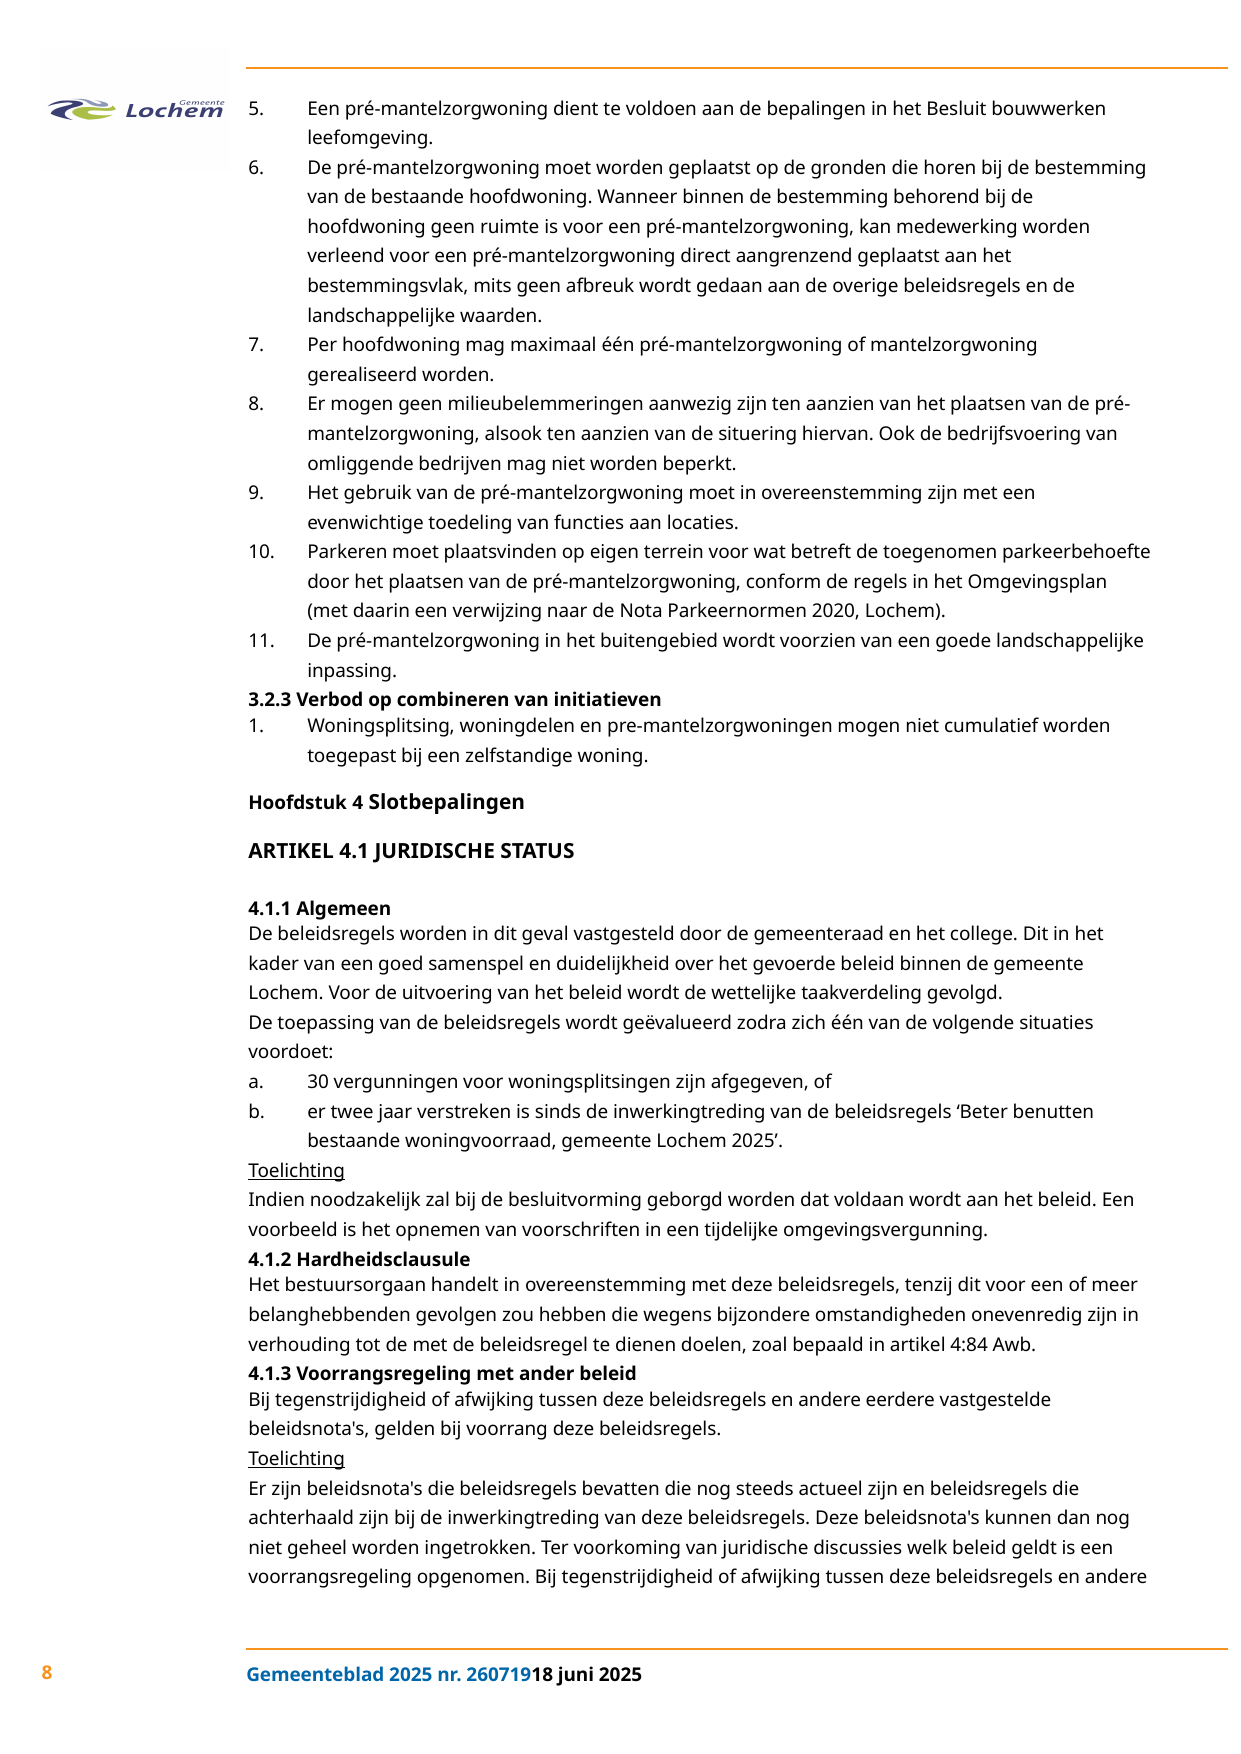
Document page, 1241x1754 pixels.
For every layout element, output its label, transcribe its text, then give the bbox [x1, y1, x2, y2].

text De beleidsregels worden in dit geval vastgesteld door de gemeenteraad en het college. Dit in het kader van een goed samenspel en duidelijkheid over het gevoerde beleid binnen de gemeente Lochem. Voor de uitvoering van het beleid wordt de wettelijke taakverdeling gevolgd. [248, 920, 1152, 1005]
text Toelichting [248, 1445, 1152, 1471]
text Indien noodzakelijk zal bij de besluitvorming geborgd worden dat voldaan wordt aan het beleid. Een voorbeeld is het opnemen van voorschriften in een tijdelijke omgevingsvergunning. [248, 1187, 1152, 1242]
list Een pré-mantelzorgwoning dient te voldoen aan de bepalingen in het Besluit bouwwerken leefomgeving. [248, 95, 1152, 150]
list De pré-mantelzorgwoning in het buitengebied wordt voorzien van een goede landschappelijke inpassing. [248, 627, 1152, 683]
list 30 vergunningen voor woningsplitsingen zijn afgegeven, of [248, 1068, 1152, 1094]
list Woningsplitsing, woningdelen en pre-mantelzorgwoningen mogen niet cumulatief worden toegepast bij een zelfstandige woning. [248, 712, 1152, 767]
text 3.2.3 Verbod op combineren van initiatieven [248, 686, 1152, 712]
list er twee jaar verstreken is sinds de inwerkingtreding van de beleidsregels ‘Beter benutten bestaande woningvoorraad, gemeente Lochem 2025’. [248, 1098, 1152, 1153]
text 4.1.3 Voorrangsregeling met ander beleid [248, 1360, 1152, 1386]
text Het bestuursorgaan handelt in overeenstemming met deze beleidsregels, tenzij dit voor een of meer belanghebbenden gevolgen zou hebben die wegens bijzondere omstandigheden onevenredig zijn in verhouding tot de met de beleidsregel te dienen doelen, zoal bepaald in artikel 4:84 Awb. [248, 1272, 1152, 1356]
list Het gebruik van de pré-mantelzorgwoning moet in overeenstemming zijn met een evenwichtige toedeling van functies aan locaties. [248, 479, 1152, 535]
text Hoofdstuk 4 Slotbepalingen [248, 787, 1152, 816]
text Er zijn beleidsnota's die beleidsregels bevatten die nog steeds actueel zijn en beleidsregels die achterhaald zijn bij de inwerkingtreding van deze beleidsregels. Deze beleidsnota's kunnen dan nog niet geheel worden ingetrokken. Ter voorkoming van juridische discussies welk beleid geldt is een voorrangsregeling opgenomen. Bij tegenstrijdigheid of afwijking tussen deze beleidsregels en andere [248, 1475, 1152, 1589]
list Er mogen geen milieubelemmeringen aanwezig zijn ten aanzien van het plaatsen van de pré-mantelzorgwoning, alsook ten aanzien van de situering hiervan. Ook de bedrijfsvoering van omliggende bedrijven mag niet worden beperkt. [248, 391, 1152, 476]
text 4.1.1 Algemeen [248, 895, 1152, 920]
picture [41, 47, 231, 172]
text Toelichting [248, 1157, 1152, 1183]
text ARTIKEL 4.1 JURIDISCHE STATUS [248, 837, 1152, 865]
text Bij tegenstrijdigheid of afwijking tussen deze beleidsregels en andere eerdere vastgestelde beleidsnota's, gelden bij voorrang deze beleidsregels. [248, 1386, 1152, 1441]
list De pré-mantelzorgwoning moet worden geplaatst op de gronden die horen bij de bestemming van de bestaande hoofdwoning. Wanneer binnen de bestemming behorend bij de hoofdwoning geen ruimte is voor een pré-mantelzorgwoning, kan medewerking worden verleend voor een pré-mantelzorgwoning direct aangrenzend geplaatst aan het bestemmingsvlak, mits geen afbreuk wordt gedaan aan de overige beleidsregels en de landschappelijke waarden. [248, 154, 1152, 328]
list Parkeren moet plaatsvinden op eigen terrein voor wat betreft de toegenomen parkeerbehoefte door het plaatsen van de pré-mantelzorgwoning, conform de regels in het Omgevingsplan (met daarin een verwijzing naar de Nota Parkeernormen 2020, Lochem). [248, 538, 1152, 623]
text De toepassing van de beleidsregels wordt geëvalueerd zodra zich één van de volgende situaties voordoet: [248, 1009, 1152, 1064]
list Per hoofdwoning mag maximaal één pré-mantelzorgwoning of mantelzorgwoning gerealiseerd worden. [248, 331, 1152, 387]
text 4.1.2 Hardheidsclausule [248, 1246, 1152, 1272]
